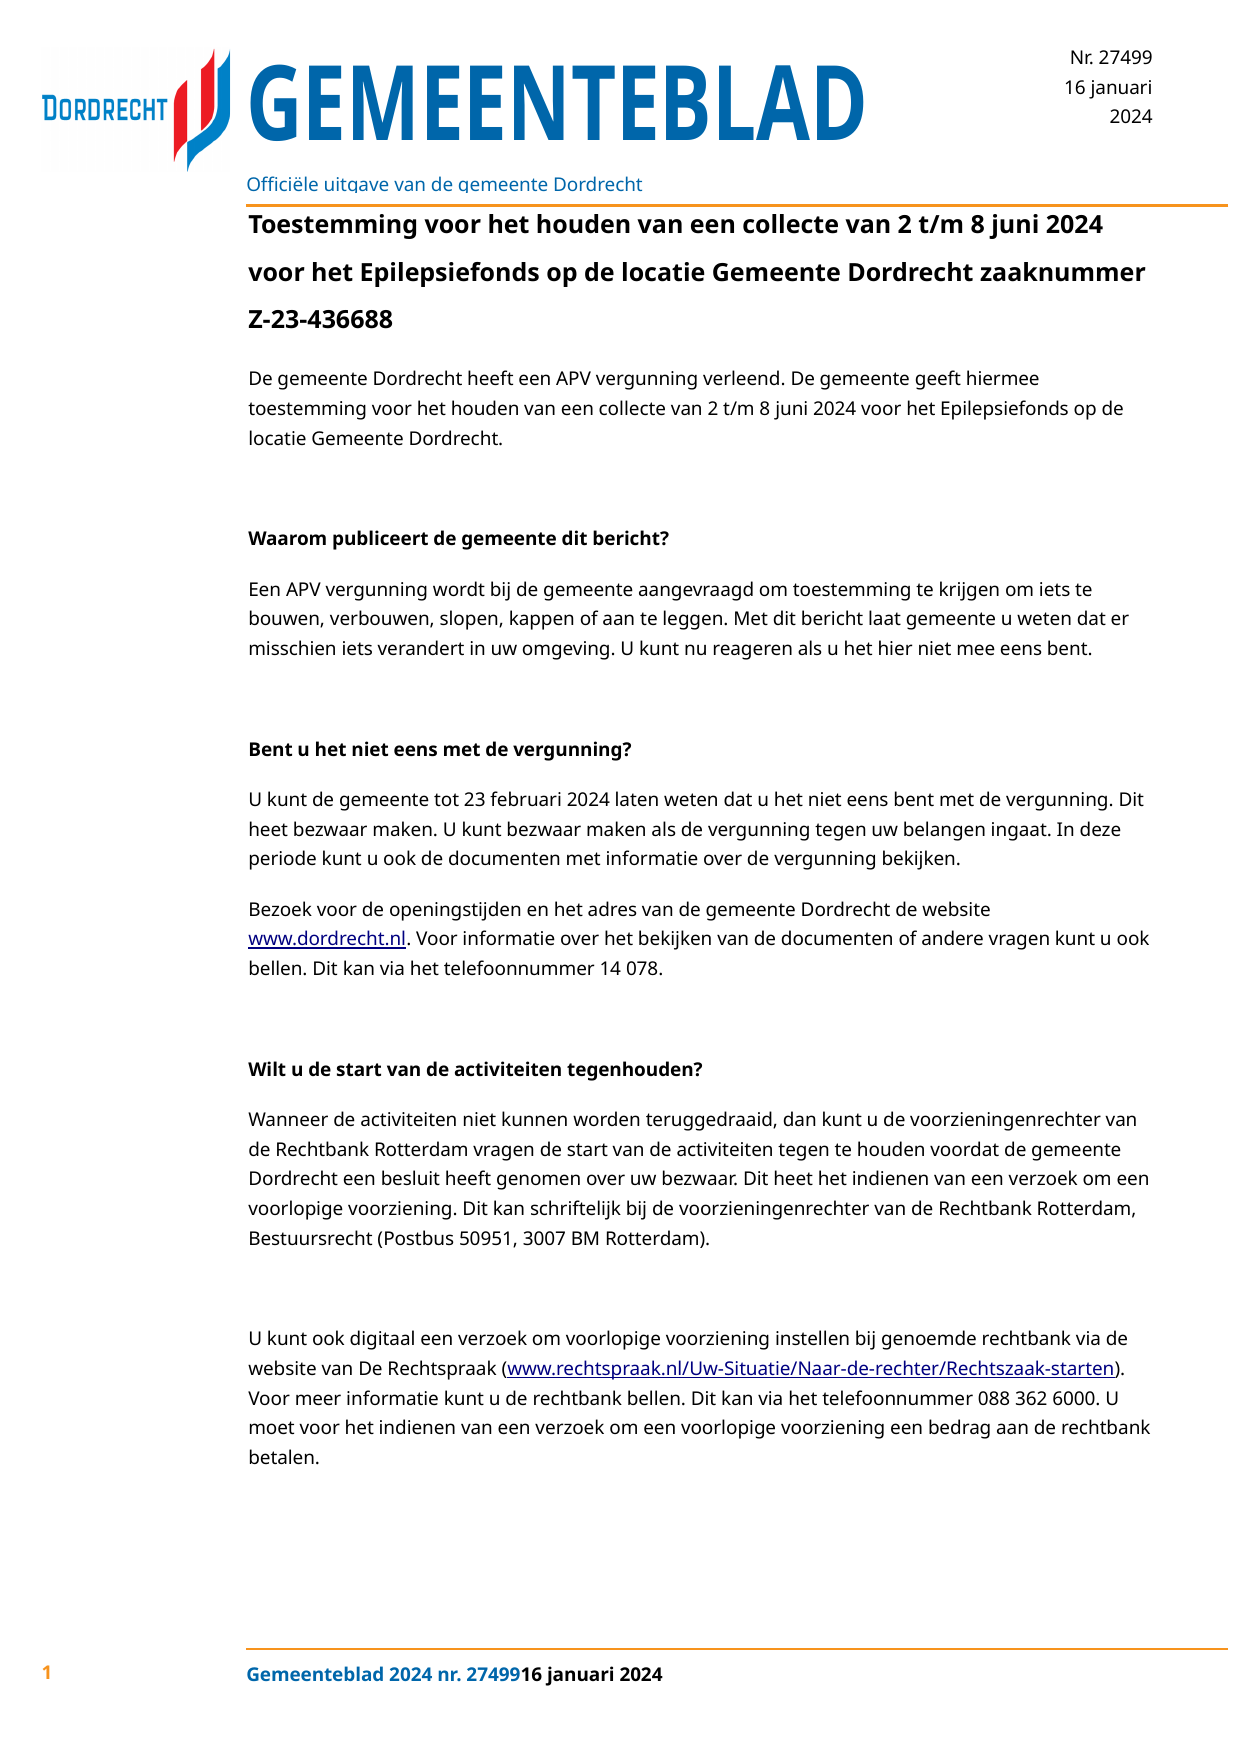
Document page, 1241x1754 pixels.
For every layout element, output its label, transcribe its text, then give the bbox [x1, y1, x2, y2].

text U kunt ook digitaal een verzoek om voorlopige voorziening instellen bij genoemde rechtbank via de website van De Rechtspraak (www.rechtspraak.nl/Uw-Situatie/Naar-de-rechter/Rechtszaak-starten). Voor meer informatie kunt u de rechtbank bellen. Dit kan via het telefoonnummer 088 362 6000. U moet voor het indienen van een verzoek om een voorlopige voorziening een bedrag aan de rechtbank betalen. [248, 1326, 1152, 1469]
text Toestemming voor het houden van een collecte van 2 t/m 8 juni 2024 voor het Epilepsiefonds op de locatie Gemeente Dordrecht zaaknummer Z-23-436688 [248, 207, 1152, 336]
text U kunt de gemeente tot 23 februari 2024 laten weten dat u het niet eens bent met de vergunning. Dit heet bezwaar maken. U kunt bezwaar maken als de vergunning tegen uw belangen ingaat. In deze periode kunt u ook de documenten met informatie over de vergunning bekijken. [248, 786, 1152, 871]
text Wilt u de start van de activiteiten tegenhouden? [248, 1056, 1152, 1082]
text Een APV vergunning wordt bij de gemeente aangevraagd om toestemming te krijgen om iets te bouwen, verbouwen, slopen, kappen of aan te leggen. Met dit bericht laat gemeente u weten dat er misschien iets verandert in uw omgeving. U kunt nu reageren als u het hier niet mee eens bent. [248, 576, 1152, 661]
picture [41, 47, 231, 172]
text De gemeente Dordrecht heeft een APV vergunning verleend. De gemeente geeft hiermee toestemming voor het houden van een collecte van 2 t/m 8 juni 2024 voor het Epilepsiefonds op de locatie Gemeente Dordrecht. [248, 366, 1152, 450]
text Bent u het niet eens met de vergunning? [248, 736, 1152, 762]
text Wanneer de activiteiten niet kunnen worden teruggedraaid, dan kunt u de voorzieningenrechter van de Rechtbank Rotterdam vragen de start van de activiteiten tegen te houden voordat de gemeente Dordrecht een besluit heeft genomen over uw bezwaar. Dit heet het indienen van een verzoek om een voorlopige voorziening. Dit kan schriftelijk bij de voorzieningenrechter van de Rechtbank Rotterdam, Bestuursrecht (Postbus 50951, 3007 BM Rotterdam). [248, 1106, 1152, 1250]
text Waarom publiceert de gemeente dit bericht? [248, 526, 1152, 551]
text Bezoek voor de openingstijden en het adres van de gemeente Dordrecht de website www.dordrecht.nl. Voor informatie over het bekijken van de documenten of andere vragen kunt u ook bellen. Dit kan via het telefoonnummer 14 078. [248, 896, 1152, 981]
